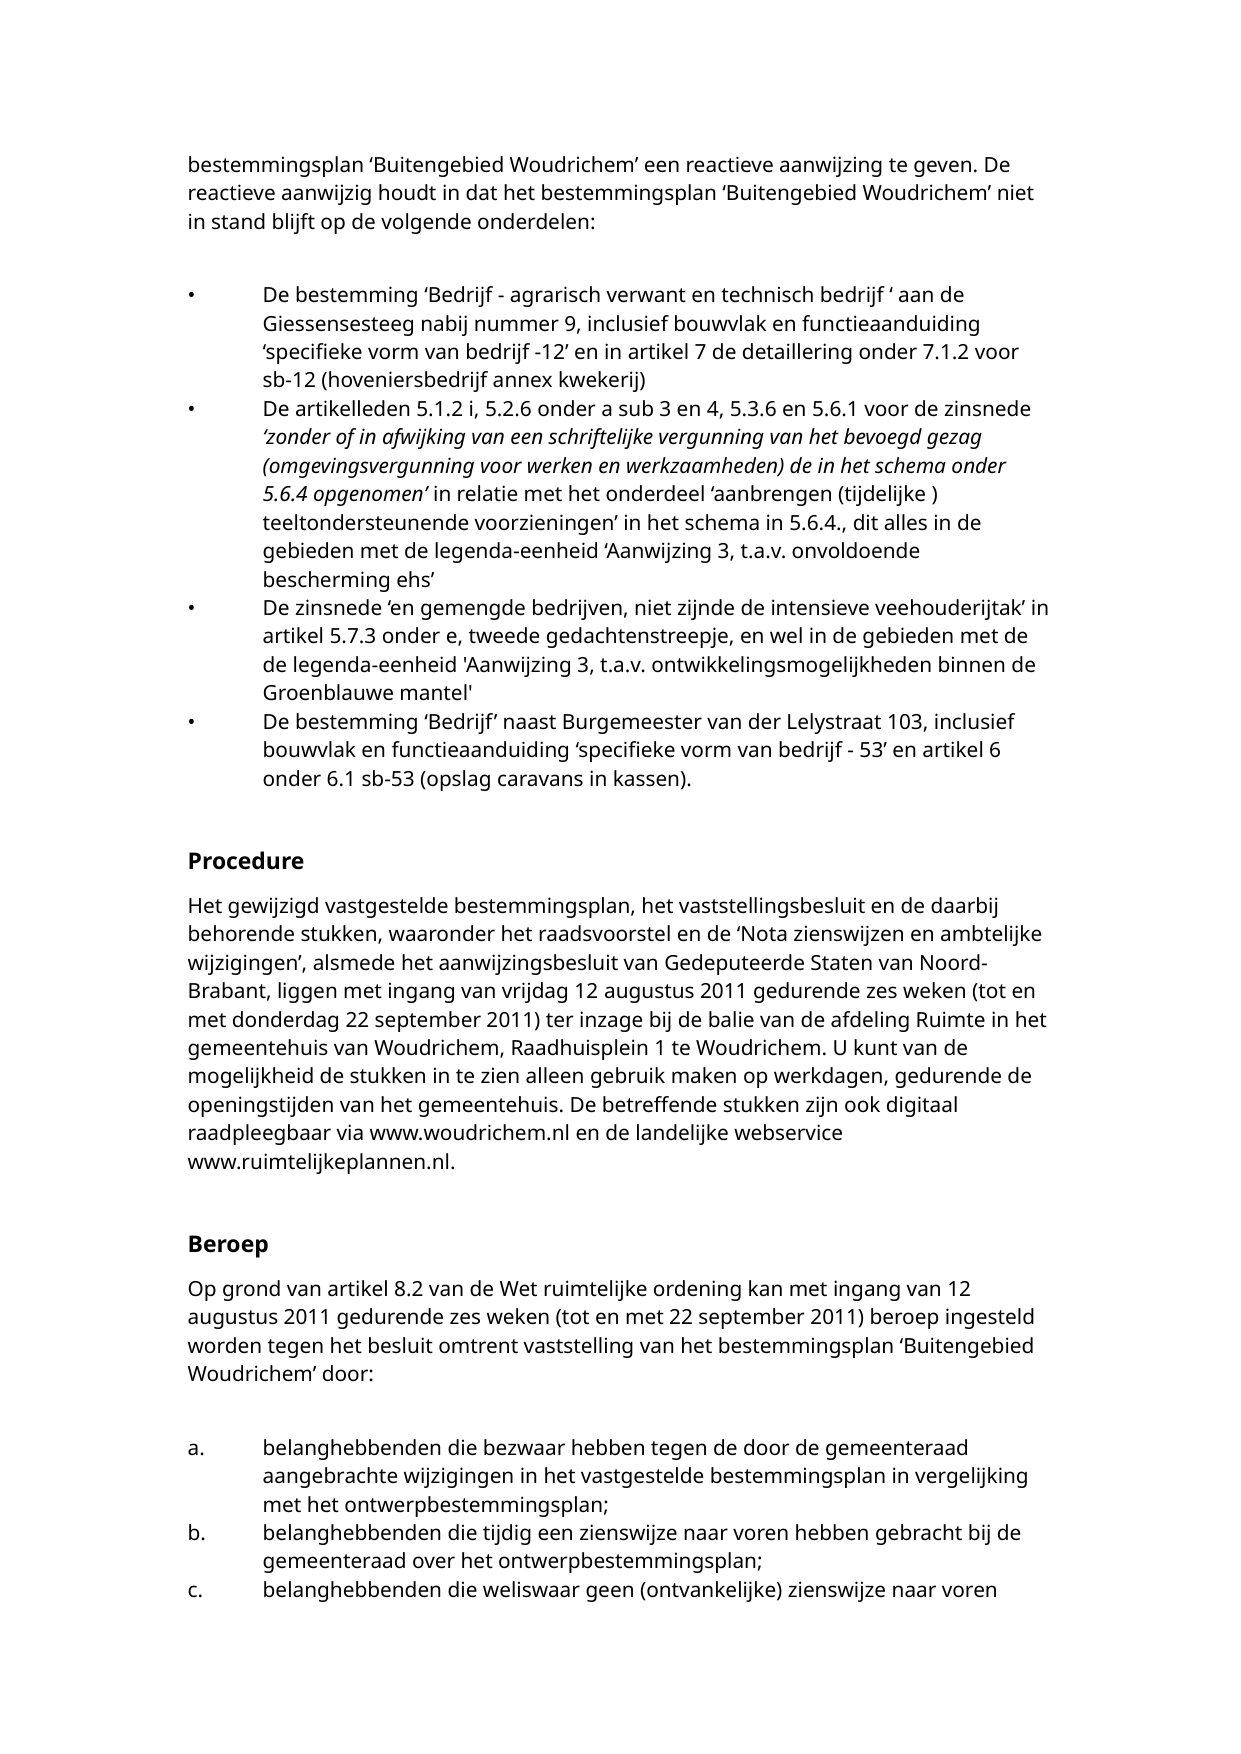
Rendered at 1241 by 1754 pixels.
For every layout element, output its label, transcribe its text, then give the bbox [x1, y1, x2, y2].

list De bestemming ‘Bedrijf - agrarisch verwant en technisch bedrijf ‘ aan de Giessensesteeg nabij nummer 9, inclusief bouwvlak en functieaanduiding ‘specifieke vorm van bedrijf -12’ en in artikel 7 de detaillering onder 7.1.2 voor sb-12 (hoveniersbedrijf annex kwekerij) [187, 280, 1053, 394]
list belanghebbenden die tijdig een zienswijze naar voren hebben gebracht bij de gemeenteraad over het ontwerpbestemmingsplan; [187, 1518, 1053, 1575]
text bestemmingsplan ‘Buitengebied Woudrichem’ een reactieve aanwijzing te geven. De reactieve aanwijzig houdt in dat het bestemmingsplan ‘Buitengebied Woudrichem’ niet in stand blijft op de volgende onderdelen: [187, 150, 1053, 235]
text Op grond van artikel 8.2 van de Wet ruimtelijke ordening kan met ingang van 12 augustus 2011 gedurende zes weken (tot en met 22 september 2011) beroep ingesteld worden tegen het besluit omtrent vaststelling van het bestemmingsplan ‘Buitengebied Woudrichem’ door: [187, 1274, 1053, 1388]
list De artikelleden 5.1.2 i, 5.2.6 onder a sub 3 en 4, 5.3.6 en 5.6.1 voor de zinsnede ‘zonder of in afwijking van een schriftelijke vergunning van het bevoegd gezag (omgevingsvergunning voor werken en werkzaamheden) de in het schema onder 5.6.4 opgenomen’ in relatie met het onderdeel ‘aanbrengen (tijdelijke ) teeltondersteunende voorzieningen’ in het schema in 5.6.4., dit alles in de gebieden met de legenda-eenheid ‘Aanwijzing 3, t.a.v. onvoldoende bescherming ehs’ [187, 394, 1053, 593]
list belanghebbenden die bezwaar hebben tegen de door de gemeenteraad aangebrachte wijzigingen in het vastgestelde bestemmingsplan in vergelijking met het ontwerpbestemmingsplan; [187, 1433, 1053, 1518]
text Het gewijzigd vastgestelde bestemmingsplan, het vaststellingsbesluit en de daarbij behorende stukken, waaronder het raadsvoorstel en de ‘Nota zienswijzen en ambtelijke wijzigingen’, alsmede het aanwijzingsbesluit van Gedeputeerde Staten van Noord-Brabant, liggen met ingang van vrijdag 12 augustus 2011 gedurende zes weken (tot en met donderdag 22 september 2011) ter inzage bij de balie van de afdeling Ruimte in het gemeentehuis van Woudrichem, Raadhuisplein 1 te Woudrichem. U kunt van de mogelijkheid de stukken in te zien alleen gebruik maken op werkdagen, gedurende de openingstijden van het gemeentehuis. De betreffende stukken zijn ook digitaal raadpleegbaar via www.woudrichem.nl en de landelijke webservice www.ruimtelijkeplannen.nl. [187, 891, 1053, 1175]
subtitle Beroep [187, 1228, 1053, 1259]
list belanghebbenden die weliswaar geen (ontvankelijke) zienswijze naar voren [187, 1575, 1053, 1603]
subtitle Procedure [187, 845, 1053, 876]
list De bestemming ‘Bedrijf’ naast Burgemeester van der Lelystraat 103, inclusief bouwvlak en functieaanduiding ‘specifieke vorm van bedrijf - 53’ en artikel 6 onder 6.1 sb-53 (opslag caravans in kassen). [187, 707, 1053, 792]
list De zinsnede ‘en gemengde bedrijven, niet zijnde de intensieve veehouderijtak’ in artikel 5.7.3 onder e, tweede gedachtenstreepje, en wel in de gebieden met de de legenda-eenheid 'Aanwijzing 3, t.a.v. ontwikkelingsmogelijkheden binnen de Groenblauwe mantel' [187, 593, 1053, 707]
